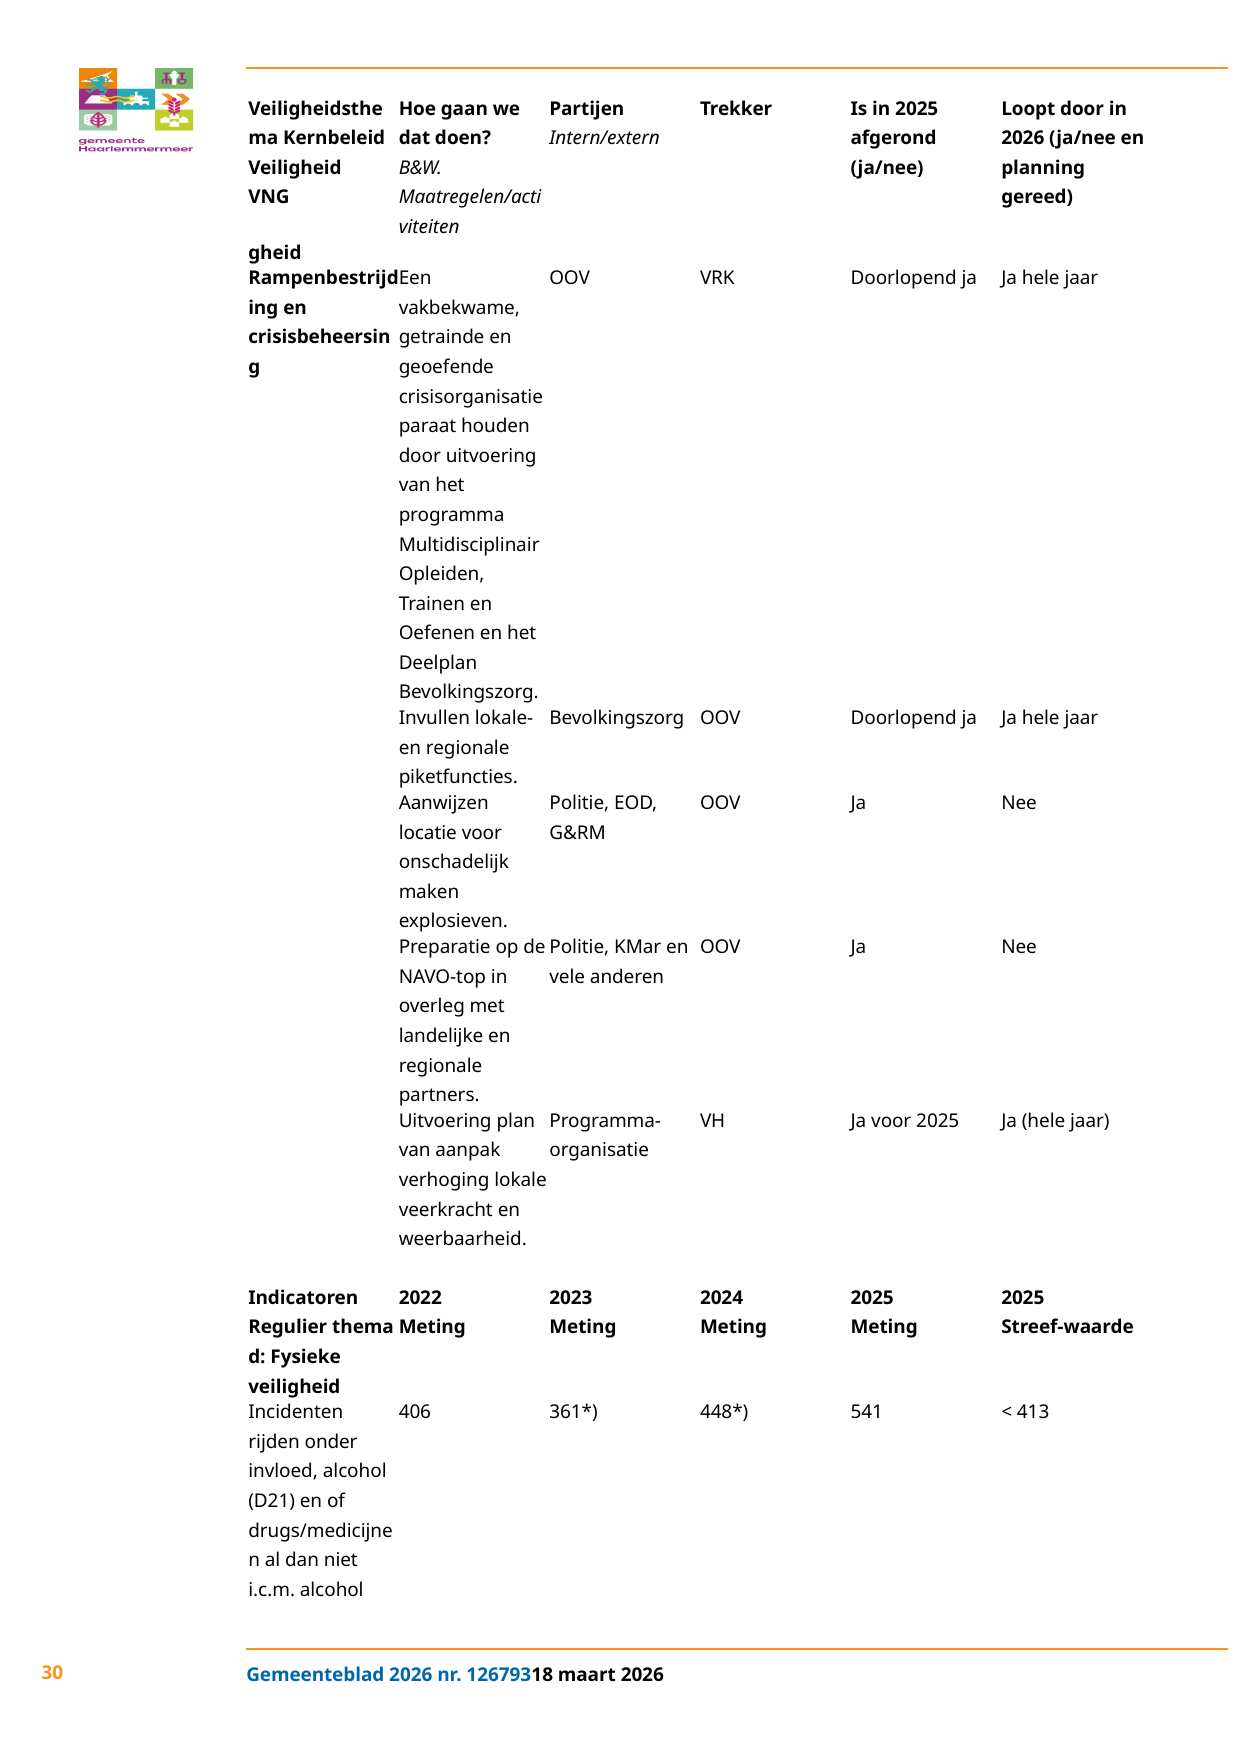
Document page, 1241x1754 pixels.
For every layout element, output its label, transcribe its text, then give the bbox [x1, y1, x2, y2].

table_header Is in 2025 afgerond (ja/nee) [850, 95, 1001, 239]
table_header 2024 Meting [700, 1284, 850, 1398]
table_cell Bevolkingszorg [549, 705, 700, 789]
table_cell Een vakbekwame, getrainde en geoefende crisisorganisatie paraat houden door uitvoering van het programma Multidisciplinair Opleiden, Trainen en Oefenen en het Deelplan Bevolkingszorg. [399, 265, 549, 704]
table_header Trekker [700, 95, 850, 239]
table_header Hoe gaan we dat doen? B&W. Maatregelen/activiteiten [399, 95, 549, 239]
table_cell Programma-organisatie [549, 1107, 700, 1251]
table_cell Invullen lokale- en regionale piketfuncties. [399, 705, 549, 789]
table_cell Nee [1001, 934, 1152, 1107]
table_cell VRK [700, 265, 850, 704]
table_cell Politie, KMar en vele anderen [549, 934, 700, 1107]
table_cell 541 [850, 1399, 1001, 1602]
table_cell OOV [549, 265, 700, 704]
table_cell Preparatie op de NAVO-top in overleg met landelijke en regionale partners. [399, 934, 549, 1107]
table_cell 361*) [549, 1399, 700, 1602]
table_cell Uitvoering plan van aanpak verhoging lokale veerkracht en weerbaarheid. [399, 1107, 549, 1251]
table_cell gheid [248, 239, 398, 264]
table_cell Aanwijzen locatie voor onschadelijk maken explosieven. [399, 789, 549, 933]
table_cell Doorlopend ja [850, 705, 1001, 789]
table_cell Ja (hele jaar) [1001, 1107, 1152, 1251]
table_cell OOV [700, 705, 850, 789]
table_cell [549, 239, 700, 264]
table_cell OOV [700, 789, 850, 933]
table_cell Ja voor 2025 [850, 1107, 1001, 1251]
table_header Partijen Intern/extern [549, 95, 700, 239]
table_cell Ja hele jaar [1001, 265, 1152, 704]
table_cell Doorlopend ja [850, 265, 1001, 704]
table_header 2023 Meting [549, 1284, 700, 1398]
table_cell Rampenbestrijding en crisisbeheersing [248, 265, 398, 1251]
table_header 2022 Meting [399, 1284, 549, 1398]
table_cell OOV [700, 934, 850, 1107]
picture [41, 47, 231, 172]
table_cell 406 [399, 1399, 549, 1602]
table_header Veiligheidsthema Kernbeleid Veiligheid VNG [248, 95, 398, 239]
table_cell [850, 239, 1001, 264]
table_cell < 413 [1001, 1399, 1152, 1602]
table_cell Ja [850, 789, 1001, 933]
table_cell [399, 239, 549, 264]
table_cell [700, 239, 850, 264]
table_cell Nee [1001, 789, 1152, 933]
table_cell Ja hele jaar [1001, 705, 1152, 789]
table_cell Ja [850, 934, 1001, 1107]
table_cell VH [700, 1107, 850, 1251]
table_cell [1001, 239, 1152, 264]
table_header 2025 Meting [850, 1284, 1001, 1398]
table_cell Incidenten rijden onder invloed, alcohol (D21) en of drugs/medicijnen al dan niet i.c.m. alcohol [248, 1399, 398, 1602]
table_cell Politie, EOD, G&RM [549, 789, 700, 933]
table_header 2025 Streef-waarde [1001, 1284, 1152, 1398]
table_header Indicatoren Regulier thema d: Fysieke veiligheid [248, 1284, 398, 1398]
table_cell 448*) [700, 1399, 850, 1602]
table_header Loopt door in 2026 (ja/nee en planning gereed) [1001, 95, 1152, 239]
